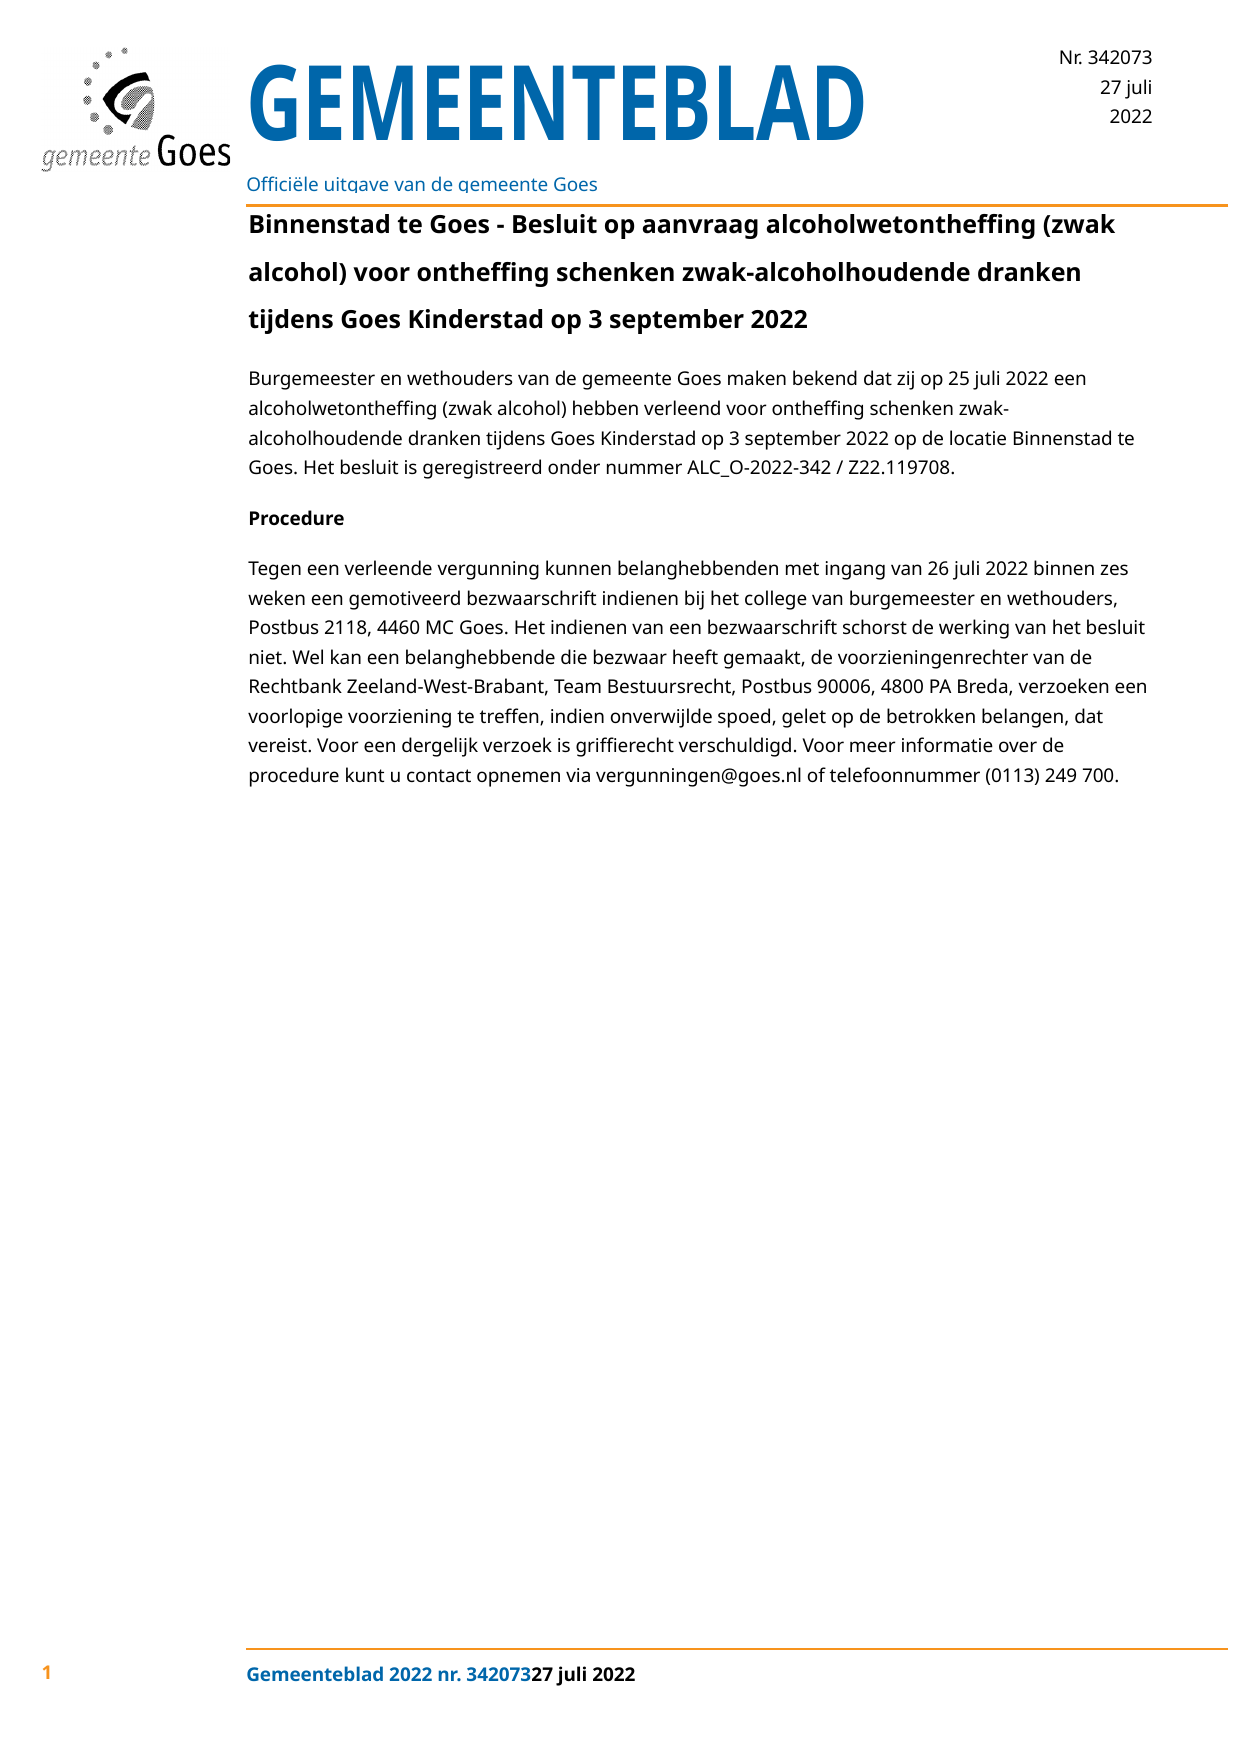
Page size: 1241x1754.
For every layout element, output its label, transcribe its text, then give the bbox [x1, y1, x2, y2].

text Tegen een verleende vergunning kunnen belanghebbenden met ingang van 26 juli 2022 binnen zes weken een gemotiveerd bezwaarschrift indienen bij het college van burgemeester en wethouders, Postbus 2118, 4460 MC Goes. Het indienen van een bezwaarschrift schorst de werking van het besluit niet. Wel kan een belanghebbende die bezwaar heeft gemaakt, de voorzieningenrechter van de Rechtbank Zeeland-West-Brabant, Team Bestuursrecht, Postbus 90006, 4800 PA Breda, verzoeken een voorlopige voorziening te treffen, indien onverwijlde spoed, gelet op de betrokken belangen, dat vereist. Voor een dergelijk verzoek is griffierecht verschuldigd. Voor meer informatie over de procedure kunt u contact opnemen via vergunningen@goes.nl of telefoonnummer (0113) 249 700. [248, 555, 1152, 788]
picture [41, 47, 231, 172]
text Burgemeester en wethouders van de gemeente Goes maken bekend dat zij op 25 juli 2022 een alcoholwetontheffing (zwak alcohol) hebben verleend voor ontheffing schenken zwak-alcoholhoudende dranken tijdens Goes Kinderstad op 3 september 2022 op de locatie Binnenstad te Goes. Het besluit is geregistreerd onder nummer ALC_O-2022-342 / Z22.119708. [248, 366, 1152, 480]
text Binnenstad te Goes - Besluit op aanvraag alcoholwetontheffing (zwak alcohol) voor ontheffing schenken zwak-alcoholhoudende dranken tijdens Goes Kinderstad op 3 september 2022 [248, 207, 1152, 336]
text Procedure [248, 505, 1152, 530]
